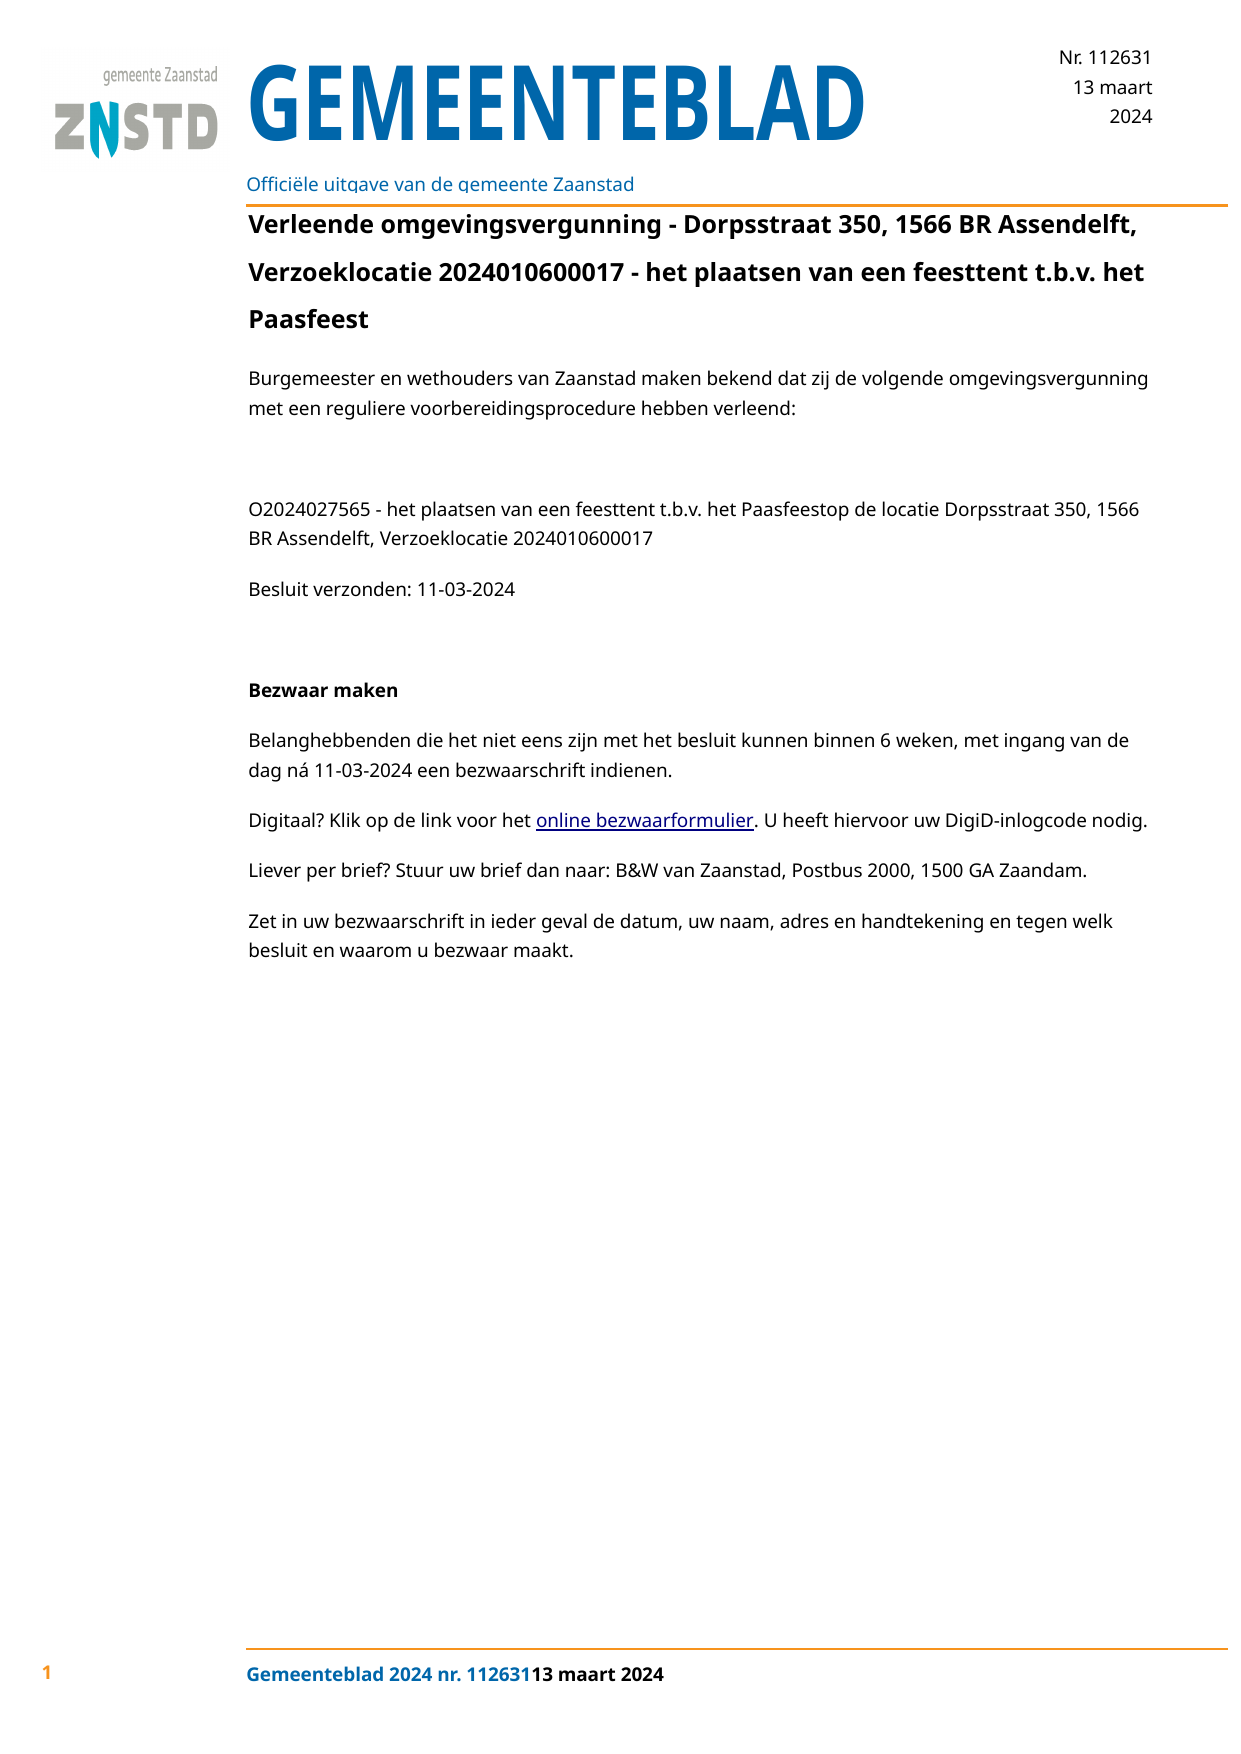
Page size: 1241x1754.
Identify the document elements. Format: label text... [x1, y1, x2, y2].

text Bezwaar maken [248, 677, 1152, 702]
picture [41, 47, 231, 172]
text Burgemeester en wethouders van Zaanstad maken bekend dat zij de volgende omgevingsvergunning met een reguliere voorbereidingsprocedure hebben verleend: [248, 366, 1152, 421]
text Verleende omgevingsvergunning - Dorpsstraat 350, 1566 BR Assendelft, Verzoeklocatie 2024010600017 - het plaatsen van een feesttent t.b.v. het Paasfeest [248, 207, 1152, 336]
text O2024027565 - het plaatsen van een feesttent t.b.v. het Paasfeestop de locatie Dorpsstraat 350, 1566 BR Assendelft, Verzoeklocatie 2024010600017 [248, 496, 1152, 551]
text Besluit verzonden: 11-03-2024 [248, 576, 1152, 602]
text Zet in uw bezwaarschrift in ieder geval de datum, uw naam, adres en handtekening en tegen welk besluit en waarom u bezwaar maakt. [248, 908, 1152, 963]
text Belanghebbenden die het niet eens zijn met het besluit kunnen binnen 6 weken, met ingang van de dag ná 11-03-2024 een bezwaarschrift indienen. [248, 727, 1152, 782]
text Digitaal? Klik op de link voor het online bezwaarformulier. U heeft hiervoor uw DigiD-inlogcode nodig. [248, 807, 1152, 833]
text Liever per brief? Stuur uw brief dan naar: B&W van Zaanstad, Postbus 2000, 1500 GA Zaandam. [248, 858, 1152, 883]
